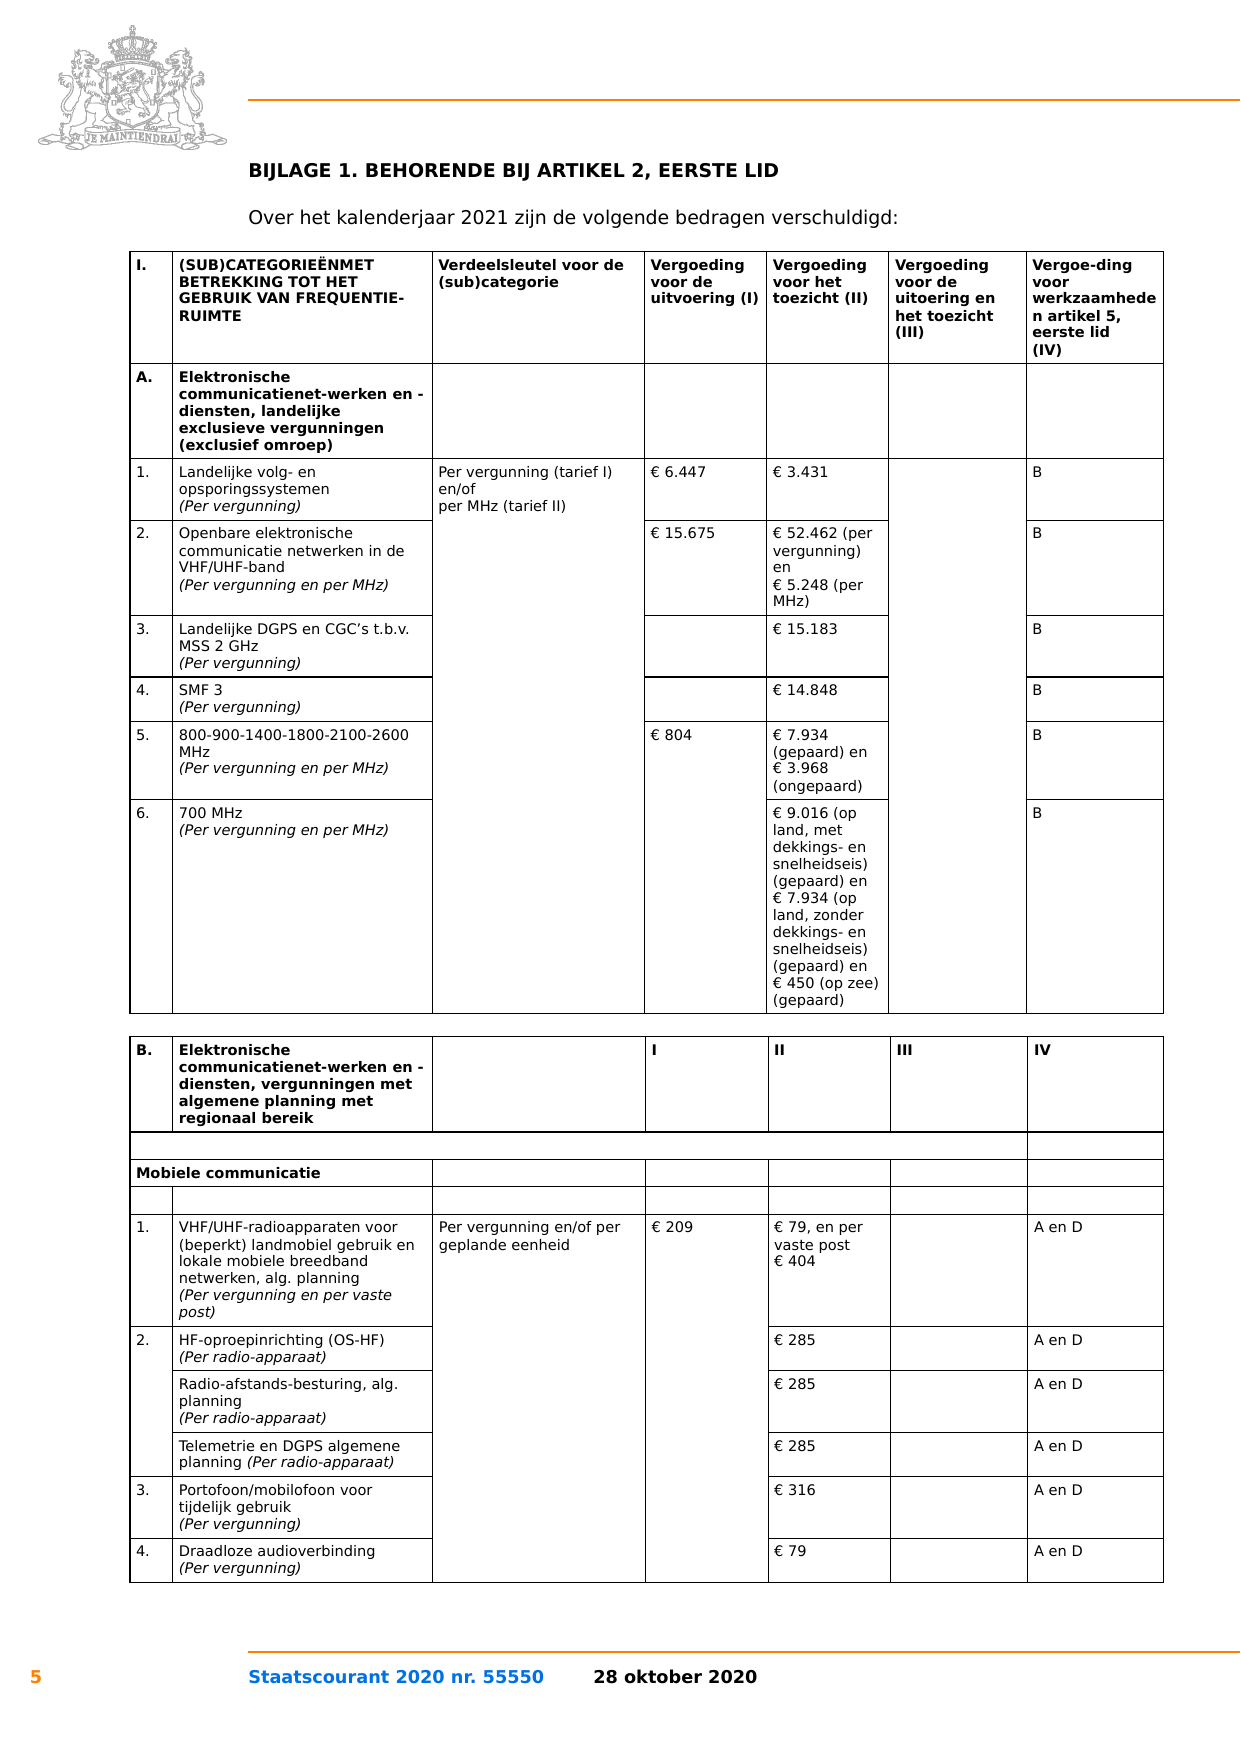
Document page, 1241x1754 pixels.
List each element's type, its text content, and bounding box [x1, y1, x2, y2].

table_cell € 79 [769, 1539, 890, 1582]
table_cell A en D [1028, 1539, 1163, 1582]
table_cell € 804 [645, 722, 766, 1013]
table_header Vergoe-ding voor werkzaamheden artikel 5, eerste lid (IV) [1027, 252, 1163, 363]
table_cell € 15.183 [767, 616, 888, 676]
table_cell [889, 459, 1026, 1013]
table_cell [131, 1187, 172, 1214]
table_cell [645, 678, 766, 721]
table_cell A en D [1028, 1477, 1163, 1537]
table_header Elektronische communicatienet-werken en -diensten, vergunningen met algemene planning met regionaal bereik [173, 1037, 432, 1131]
table_cell € 6.447 [645, 459, 766, 520]
table_cell 2. [131, 521, 172, 615]
table_cell € 3.431 [767, 459, 888, 520]
table_header Verdeelsleutel voor de (sub)categorie [433, 252, 644, 363]
table_cell € 285 [769, 1371, 890, 1432]
table_cell [433, 1187, 645, 1214]
table_cell 5. [131, 722, 172, 799]
table_header (SUB)CATEGORIEËNMET BETREKKING TOT HET GEBRUIK VAN FREQUENTIE-RUIMTE [173, 252, 432, 363]
table_cell Draadloze audioverbinding (Per vergunning) [173, 1539, 432, 1582]
table_header I. [131, 252, 172, 363]
table_cell € 7.934 (gepaard) en € 3.968 (ongepaard) [767, 722, 888, 799]
table_header I [646, 1037, 768, 1131]
table_cell [891, 1539, 1027, 1582]
table_cell [645, 616, 766, 676]
table_cell Elektronische communicatienet-werken en -diensten, landelijke exclusieve vergunningen (exclusief omroep) [173, 364, 432, 458]
subtitle BIJLAGE 1. BEHORENDE BIJ ARTIKEL 2, EERSTE LID [248, 160, 1163, 182]
table_cell [767, 364, 888, 458]
table_cell A en D [1028, 1215, 1163, 1326]
table_cell [769, 1187, 890, 1214]
table_cell € 9.016 (op land, met dekkings- en snelheidseis) (gepaard) en € 7.934 (op land, zonder dekkings- en snelheidseis) (gepaard) en € 450 (op zee) (gepaard) [767, 800, 888, 1013]
table_header IV [1028, 1037, 1163, 1131]
table_cell [1028, 1133, 1163, 1159]
table_cell [646, 1160, 768, 1186]
table_cell [1027, 364, 1163, 458]
table_header B. [131, 1037, 172, 1131]
table_cell 4. [131, 1539, 172, 1582]
table_cell A. [131, 364, 172, 458]
table_cell 1. [131, 1215, 172, 1326]
table_cell € 316 [769, 1477, 890, 1537]
table_cell € 15.675 [645, 521, 766, 615]
table_cell 700 MHz (Per vergunning en per MHz) [173, 800, 432, 1013]
table_header Vergoeding voor de uitoering en het toezicht (III) [889, 252, 1026, 363]
table_cell 6. [131, 800, 172, 1013]
table_cell Landelijke volg- en opsporingssystemen (Per vergunning) [173, 459, 432, 520]
table_cell [889, 364, 1026, 458]
table_cell € 285 [769, 1433, 890, 1476]
table_cell [769, 1160, 890, 1186]
table_cell B [1027, 616, 1163, 676]
table_cell [131, 1133, 1027, 1159]
table_cell B [1027, 459, 1163, 520]
table_cell [891, 1187, 1027, 1214]
table_cell 2. [131, 1327, 172, 1476]
table_header [433, 1037, 645, 1131]
table_cell 4. [131, 678, 172, 721]
table_cell 1. [131, 459, 172, 520]
table_cell B [1027, 722, 1163, 799]
table_cell [433, 364, 644, 458]
table_cell Openbare elektronische communicatie netwerken in de VHF/UHF-band (Per vergunning en per MHz) [173, 521, 432, 615]
table_cell € 285 [769, 1327, 890, 1370]
table_cell € 14.848 [767, 678, 888, 721]
text Over het kalenderjaar 2021 zijn de volgende bedragen verschuldigd: [248, 207, 1163, 229]
table_cell 800-900-1400-1800-2100-2600 MHz (Per vergunning en per MHz) [173, 722, 432, 799]
table_cell Portofoon/mobilofoon voor tijdelijk gebruik (Per vergunning) [173, 1477, 432, 1537]
table_cell [1028, 1160, 1163, 1186]
table_cell [645, 364, 766, 458]
table_cell Per vergunning en/of per geplande eenheid [433, 1215, 645, 1582]
table_cell 3. [131, 616, 172, 676]
table_cell [891, 1433, 1027, 1476]
table_header Vergoeding voor de uitvoering (I) [645, 252, 766, 363]
table_cell Telemetrie en DGPS algemene planning (Per radio-apparaat) [173, 1433, 432, 1476]
table_cell [173, 1187, 432, 1214]
table_cell B [1027, 521, 1163, 615]
table_header III [891, 1037, 1027, 1131]
table_cell [891, 1215, 1027, 1326]
table_cell A en D [1028, 1371, 1163, 1432]
table_cell B [1027, 800, 1163, 1013]
table_cell 3. [131, 1477, 172, 1537]
table_cell [1028, 1187, 1163, 1214]
table_cell € 79, en per vaste post € 404 [769, 1215, 890, 1326]
table_cell B [1027, 678, 1163, 721]
table_cell [646, 1187, 768, 1214]
table_cell HF-oproepinrichting (OS-HF) (Per radio-apparaat) [173, 1327, 432, 1370]
table_cell Landelijke DGPS en CGC’s t.b.v. MSS 2 GHz (Per vergunning) [173, 616, 432, 676]
table_cell SMF 3 (Per vergunning) [173, 678, 432, 721]
table_cell [891, 1327, 1027, 1370]
table_header Vergoeding voor het toezicht (II) [767, 252, 888, 363]
table_cell € 52.462 (per vergunning) en € 5.248 (per MHz) [767, 521, 888, 615]
table_cell Mobiele communicatie [131, 1160, 432, 1186]
table_header II [769, 1037, 890, 1131]
table_cell A en D [1028, 1327, 1163, 1370]
table_cell A en D [1028, 1433, 1163, 1476]
table_cell Per vergunning (tarief I) en/of per MHz (tarief II) [433, 459, 644, 1013]
table_cell [891, 1477, 1027, 1537]
table_cell Radio-afstands-besturing, alg. planning (Per radio-apparaat) [173, 1371, 432, 1432]
table_cell [433, 1160, 645, 1186]
table_cell [891, 1371, 1027, 1432]
table_cell VHF/UHF-radioapparaten voor (beperkt) landmobiel gebruik en lokale mobiele breedband netwerken, alg. planning (Per vergunning en per vaste post) [173, 1215, 432, 1326]
picture [38, 25, 227, 150]
table_cell [891, 1160, 1027, 1186]
table_cell € 209 [646, 1215, 768, 1582]
